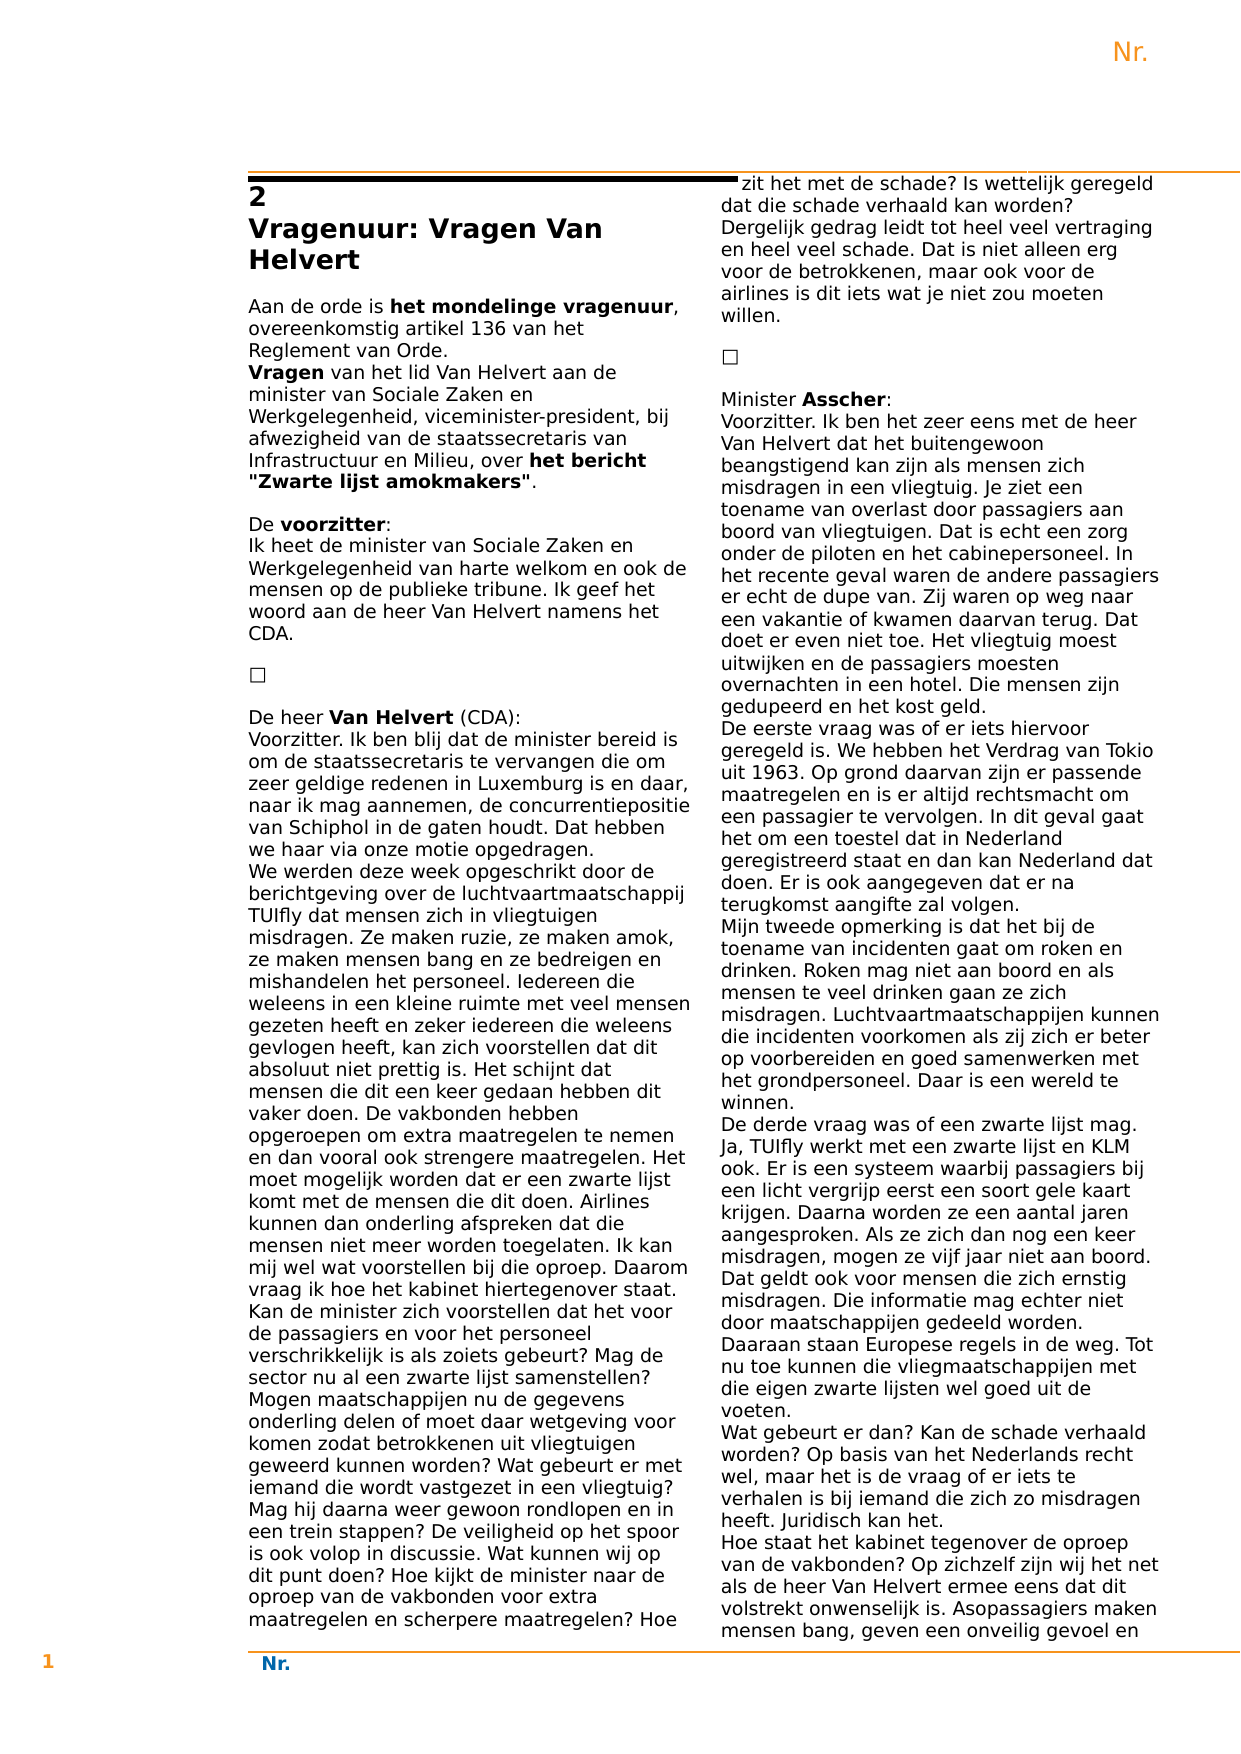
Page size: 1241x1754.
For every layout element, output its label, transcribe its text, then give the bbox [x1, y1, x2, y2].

text Aan de orde is het mondelinge vragenuur, overeenkomstig artikel 136 van het Reglement van Orde. [248, 296, 691, 362]
text Mijn tweede opmerking is dat het bij de toename van incidenten gaat om roken en drinken. Roken mag niet aan boord en als mensen te veel drinken gaan ze zich misdragen. Luchtvaartmaatschappijen kunnen die incidenten voorkomen als zij zich er beter op voorbereiden en goed samenwerken met het grondpersoneel. Daar is een wereld te winnen. [721, 916, 1163, 1114]
text Hoe staat het kabinet tegenover de oproep van de vakbonden? Op zichzelf zijn wij het net als de heer Van Helvert ermee eens dat dit volstrekt onwenselijk is. Asopassagiers maken mensen bang, geven een onveilig gevoel en [721, 1532, 1163, 1641]
text Wat gebeurt er dan? Kan de schade verhaald worden? Op basis van het Nederlands recht wel, maar het is de vraag of er iets te verhalen is bij iemand die zich zo misdragen heeft. Juridisch kan het. [721, 1422, 1163, 1532]
text We werden deze week opgeschrikt door de berichtgeving over de luchtvaartmaatschappij TUIfly dat mensen zich in vliegtuigen misdragen. Ze maken ruzie, ze maken amok, ze maken mensen bang en ze bedreigen en mishandelen het personeel. Iedereen die weleens in een kleine ruimte met veel mensen gezeten heeft en zeker iedereen die weleens gevlogen heeft, kan zich voorstellen dat dit absoluut niet prettig is. Het schijnt dat mensen die dit een keer gedaan hebben dit vaker doen. De vakbonden hebben opgeroepen om extra maatregelen te nemen en dan vooral ook strengere maatregelen. Het moet mogelijk worden dat er een zwarte lijst komt met de mensen die dit doen. Airlines kunnen dan onderling afspreken dat die mensen niet meer worden toegelaten. Ik kan mij wel wat voorstellen bij die oproep. Daarom vraag ik hoe het kabinet hiertegenover staat. Kan de minister zich voorstellen dat het voor de passagiers en voor het personeel verschrikkelijk is als zoiets gebeurt? Mag de sector nu al een zwarte lijst samenstellen? Mogen maatschappijen nu de gegevens onderling delen of moet daar wetgeving voor komen zodat betrokkenen uit vliegtuigen geweerd kunnen worden? Wat gebeurt er met iemand die wordt vastgezet in een vliegtuig? Mag hij daarna weer gewoon rondlopen en in een trein stappen? De veiligheid op het spoor is ook volop in discussie. Wat kunnen wij op dit punt doen? Hoe kijkt de minister naar de oproep van de vakbonden voor extra maatregelen en scherpere maatregelen? Hoe [248, 861, 691, 1630]
text De voorzitter: [248, 513, 691, 535]
text Voorzitter. Ik ben het zeer eens met de heer Van Helvert dat het buitengewoon beangstigend kan zijn als mensen zich misdragen in een vliegtuig. Je ziet een toename van overlast door passagiers aan boord van vliegtuigen. Dat is echt een zorg onder de piloten en het cabinepersoneel. In het recente geval waren de andere passagiers er echt de dupe van. Zij waren op weg naar een vakantie of kwamen daarvan terug. Dat doet er even niet toe. Het vliegtuig moest uitwijken en de passagiers moesten overnachten in een hotel. Die mensen zijn gedupeerd en het kost geld. [721, 411, 1163, 718]
text Ik heet de minister van Sociale Zaken en Werkgelegenheid van harte welkom en ook de mensen op de publieke tribune. Ik geef het woord aan de heer Van Helvert namens het CDA. [248, 535, 691, 645]
text ⬜ [721, 347, 1163, 369]
text De derde vraag was of een zwarte lijst mag. Ja, TUIfly werkt met een zwarte lijst en KLM ook. Er is een systeem waarbij passagiers bij een licht vergrijp eerst een soort gele kaart krijgen. Daarna worden ze een aantal jaren aangesproken. Als ze zich dan nog een keer misdragen, mogen ze vijf jaar niet aan boord. Dat geldt ook voor mensen die zich ernstig misdragen. Die informatie mag echter niet door maatschappijen gedeeld worden. Daaraan staan Europese regels in de weg. Tot nu toe kunnen die vliegmaatschappijen met die eigen zwarte lijsten wel goed uit de voeten. [721, 1114, 1163, 1422]
text Voorzitter. Ik ben blij dat de minister bereid is om de staatssecretaris te vervangen die om zeer geldige redenen in Luxemburg is en daar, naar ik mag aannemen, de concurrentiepositie van Schiphol in de gaten houdt. Dat hebben we haar via onze motie opgedragen. [248, 729, 691, 861]
text ⬜ [248, 665, 691, 687]
text Minister Asscher: [721, 389, 1163, 411]
text zit het met de schade? Is wettelijk geregeld dat die schade verhaald kan worden? Dergelijk gedrag leidt tot heel veel vertraging en heel veel schade. Dat is niet alleen erg voor de betrokkenen, maar ook voor de airlines is dit iets wat je niet zou moeten willen. [721, 173, 1163, 327]
text Vragen van het lid Van Helvert aan de minister van Sociale Zaken en Werkgelegenheid, viceminister-president, bij afwezigheid van de staatssecretaris van Infrastructuur en Milieu, over het bericht "Zwarte lijst amokmakers". [248, 362, 691, 493]
text De heer Van Helvert (CDA): [248, 707, 691, 729]
text De eerste vraag was of er iets hiervoor geregeld is. We hebben het Verdrag van Tokio uit 1963. Op grond daarvan zijn er passende maatregelen en is er altijd rechtsmacht om een passagier te vervolgen. In dit geval gaat het om een toestel dat in Nederland geregistreerd staat en dan kan Nederland dat doen. Er is ook aangegeven dat er na terugkomst aangifte zal volgen. [721, 718, 1163, 916]
title 2 Vragenuur: Vragen Van Helvert [248, 182, 691, 276]
